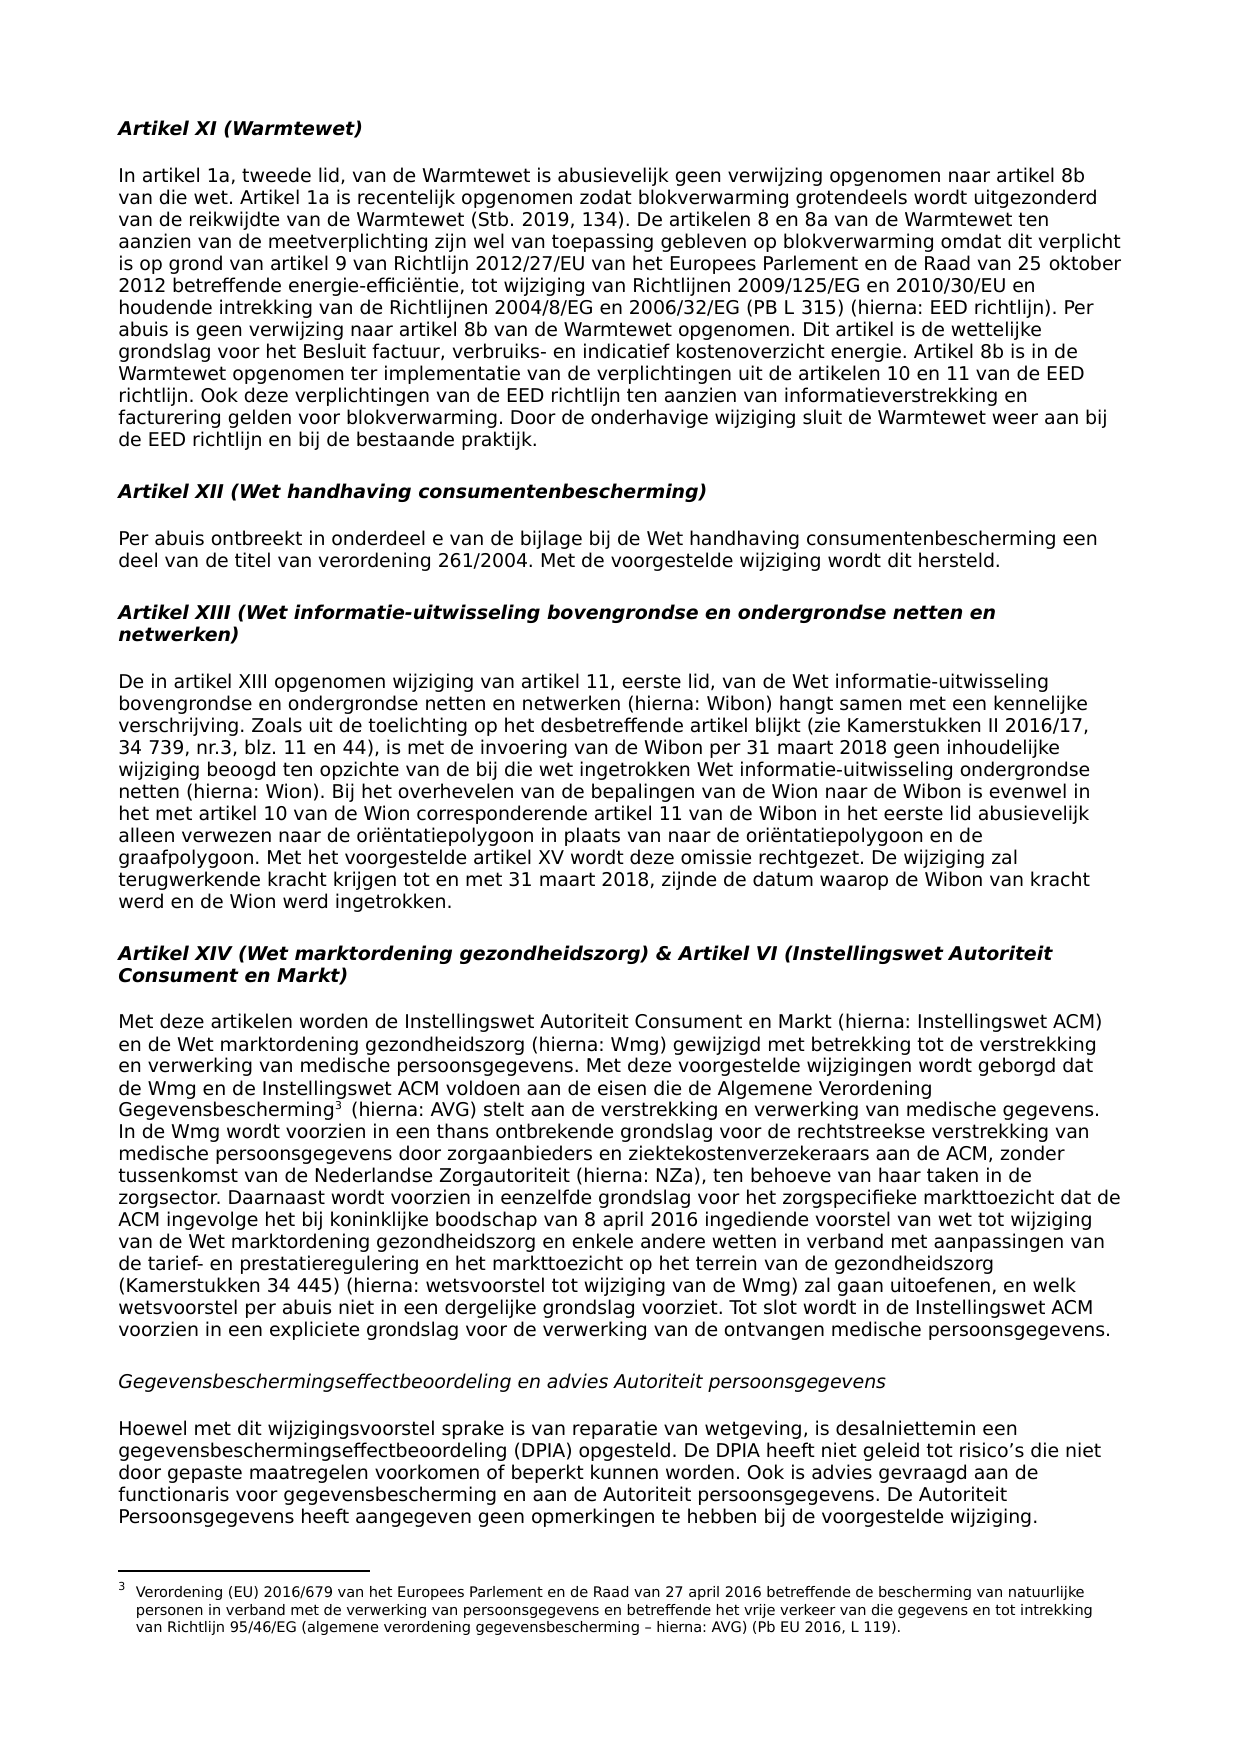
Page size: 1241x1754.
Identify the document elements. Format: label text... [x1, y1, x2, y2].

text Met deze artikelen worden de Instellingswet Autoriteit Consument en Markt (hierna: Instellingswet ACM) en de Wet marktordening gezondheidszorg (hierna: Wmg) gewijzigd met betrekking tot de verstrekking en verwerking van medische persoonsgegevens. Met deze voorgestelde wijzigingen wordt geborgd dat de Wmg en de Instellingswet ACM voldoen aan de eisen die de Algemene Verordening Gegevensbescherming (hierna: AVG) stelt aan de verstrekking en verwerking van medische gegevens. In de Wmg wordt voorzien in een thans ontbrekende grondslag voor de rechtstreekse verstrekking van medische persoonsgegevens door zorgaanbieders en ziektekostenverzekeraars aan de ACM, zonder tussenkomst van de Nederlandse Zorgautoriteit (hierna: NZa), ten behoeve van haar taken in de zorgsector. Daarnaast wordt voorzien in eenzelfde grondslag voor het zorgspecifieke markttoezicht dat de ACM ingevolge het bij koninklijke boodschap van 8 april 2016 ingediende voorstel van wet tot wijziging van de Wet marktordening gezondheidszorg en enkele andere wetten in verband met aanpassingen van de tarief- en prestatieregulering en het markttoezicht op het terrein van de gezondheidszorg (Kamerstukken 34 445) (hierna: wetsvoorstel tot wijziging van de Wmg) zal gaan uitoefenen, en welk wetsvoorstel per abuis niet in een dergelijke grondslag voorziet. Tot slot wordt in de Instellingswet ACM voorzien in een expliciete grondslag voor de verwerking van de ontvangen medische persoonsgegevens. [118, 1011, 1122, 1341]
text De in artikel XIII opgenomen wijziging van artikel 11, eerste lid, van de Wet informatie-uitwisseling bovengrondse en ondergrondse netten en netwerken (hierna: Wibon) hangt samen met een kennelijke verschrijving. Zoals uit de toelichting op het desbetreffende artikel blijkt (zie Kamerstukken II 2016/17, 34 739, nr.3, blz. 11 en 44), is met de invoering van de Wibon per 31 maart 2018 geen inhoudelijke wijziging beoogd ten opzichte van de bij die wet ingetrokken Wet informatie-uitwisseling ondergrondse netten (hierna: Wion). Bij het overhevelen van de bepalingen van de Wion naar de Wibon is evenwel in het met artikel 10 van de Wion corresponderende artikel 11 van de Wibon in het eerste lid abusievelijk alleen verwezen naar de oriëntatiepolygoon in plaats van naar de oriëntatiepolygoon en de graafpolygoon. Met het voorgestelde artikel XV wordt deze omissie rechtgezet. De wijziging zal terugwerkende kracht krijgen tot en met 31 maart 2018, zijnde de datum waarop de Wibon van kracht werd en de Wion werd ingetrokken. [118, 671, 1122, 912]
text Per abuis ontbreekt in onderdeel e van de bijlage bij de Wet handhaving consumentenbescherming een deel van de titel van verordening 261/2004. Met de voorgestelde wijziging wordt dit hersteld. [118, 528, 1122, 572]
text Hoewel met dit wijzigingsvoorstel sprake is van reparatie van wetgeving, is desalniettemin een gegevensbeschermingseffectbeoordeling (DPIA) opgesteld. De DPIA heeft niet geleid tot risico’s die niet door gepaste maatregelen voorkomen of beperkt kunnen worden. Ook is advies gevraagd aan de functionaris voor gegevensbescherming en aan de Autoriteit persoonsgegevens. De Autoriteit Persoonsgegevens heeft aangegeven geen opmerkingen te hebben bij de voorgestelde wijziging. [118, 1418, 1122, 1528]
subtitle Artikel XIV (Wet marktordening gezondheidszorg) & Artikel VI (Instellingswet Autoriteit Consument en Markt) [118, 942, 1122, 986]
subtitle Artikel XIII (Wet informatie-uitwisseling bovengrondse en ondergrondse netten en netwerken) [118, 602, 1122, 646]
text In artikel 1a, tweede lid, van de Warmtewet is abusievelijk geen verwijzing opgenomen naar artikel 8b van die wet. Artikel 1a is recentelijk opgenomen zodat blokverwarming grotendeels wordt uitgezonderd van de reikwijdte van de Warmtewet (Stb. 2019, 134). De artikelen 8 en 8a van de Warmtewet ten aanzien van de meetverplichting zijn wel van toepassing gebleven op blokverwarming omdat dit verplicht is op grond van artikel 9 van Richtlijn 2012/27/EU van het Europees Parlement en de Raad van 25 oktober 2012 betreffende energie-efficiëntie, tot wijziging van Richtlijnen 2009/125/EG en 2010/30/EU en houdende intrekking van de Richtlijnen 2004/8/EG en 2006/32/EG (PB L 315) (hierna: EED richtlijn). Per abuis is geen verwijzing naar artikel 8b van de Warmtewet opgenomen. Dit artikel is de wettelijke grondslag voor het Besluit factuur, verbruiks- en indicatief kostenoverzicht energie. Artikel 8b is in de Warmtewet opgenomen ter implementatie van de verplichtingen uit de artikelen 10 en 11 van de EED richtlijn. Ook deze verplichtingen van de EED richtlijn ten aanzien van informatieverstrekking en facturering gelden voor blokverwarming. Door de onderhavige wijziging sluit de Warmtewet weer aan bij de EED richtlijn en bij de bestaande praktijk. [118, 165, 1122, 451]
text Verordening (EU) 2016/679 van het Europees Parlement en de Raad van 27 april 2016 betreffende de bescherming van natuurlijke personen in verband met de verwerking van persoonsgegevens en betreffende het vrije verkeer van die gegevens en tot intrekking van Richtlijn 95/46/EG (algemene verordening gegevensbescherming – hierna: AVG) (Pb EU 2016, L 119). [118, 1580, 1122, 1636]
subtitle Artikel XII (Wet handhaving consumentenbescherming) [118, 481, 1122, 503]
subtitle Artikel XI (Warmtewet) [118, 118, 1122, 140]
subtitle Gegevensbeschermingseffectbeoordeling en advies Autoriteit persoonsgegevens [118, 1371, 1122, 1393]
